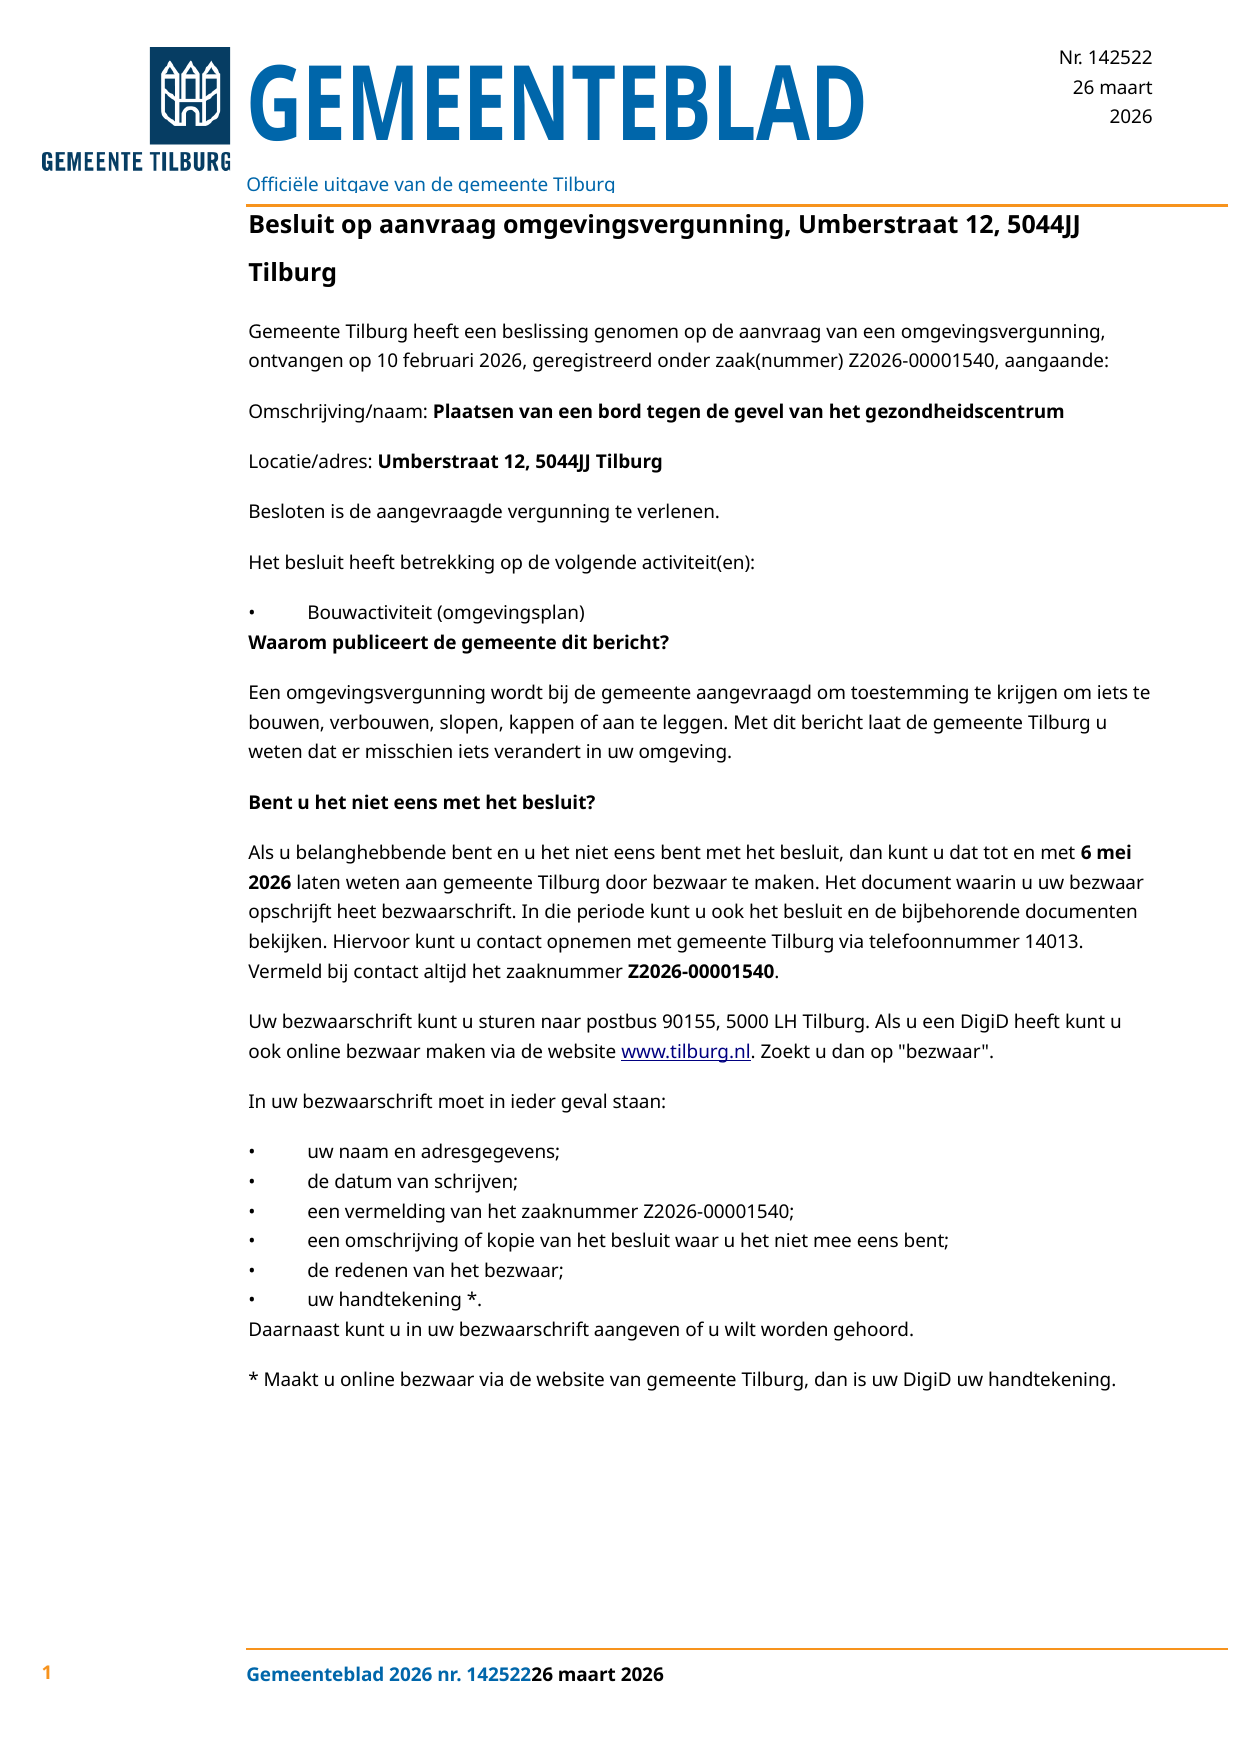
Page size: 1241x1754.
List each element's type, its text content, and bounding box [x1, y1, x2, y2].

text Waarom publiceert de gemeente dit bericht? [248, 629, 1152, 655]
text Daarnaast kunt u in uw bezwaarschrift aangeven of u wilt worden gehoord. [248, 1316, 1152, 1342]
text Bent u het niet eens met het besluit? [248, 789, 1152, 815]
text Uw bezwaarschrift kunt u sturen naar postbus 90155, 5000 LH Tilburg. Als u een DigiD heeft kunt u ook online bezwaar maken via de website www.tilburg.nl. Zoekt u dan op "bezwaar". [248, 1008, 1152, 1064]
text Als u belanghebbende bent en u het niet eens bent met het besluit, dan kunt u dat tot en met 6 mei 2026 laten weten aan gemeente Tilburg door bezwaar te maken. Het document waarin u uw bezwaar opschrijft heet bezwaarschrift. In die periode kunt u ook het besluit en de bijbehorende documenten bekijken. Hiervoor kunt u contact opnemen met gemeente Tilburg via telefoonnummer 14013. Vermeld bij contact altijd het zaaknummer Z2026-00001540. [248, 839, 1152, 984]
picture [41, 47, 231, 172]
text Locatie/adres: Umberstraat 12, 5044JJ Tilburg [248, 448, 1152, 474]
text Het besluit heeft betrekking op de volgende activiteit(en): [248, 549, 1152, 575]
text Gemeente Tilburg heeft een beslissing genomen op de aanvraag van een omgevingsvergunning, ontvangen op 10 februari 2026, geregistreerd onder zaak(nummer) Z2026-00001540, aangaande: [248, 318, 1152, 373]
list een vermelding van het zaaknummer Z2026-00001540; [248, 1198, 1152, 1224]
list de datum van schrijven; [248, 1168, 1152, 1194]
list de redenen van het bezwaar; [248, 1257, 1152, 1283]
list Bouwactiviteit (omgevingsplan) [248, 599, 1152, 625]
text In uw bezwaarschrift moet in ieder geval staan: [248, 1088, 1152, 1114]
text Besloten is de aangevraagde vergunning te verlenen. [248, 499, 1152, 524]
list een omschrijving of kopie van het besluit waar u het niet mee eens bent; [248, 1227, 1152, 1253]
list uw handtekening *. [248, 1287, 1152, 1312]
text Besluit op aanvraag omgevingsvergunning, Umberstraat 12, 5044JJ Tilburg [248, 207, 1152, 288]
text Een omgevingsvergunning wordt bij de gemeente aangevraagd om toestemming te krijgen om iets te bouwen, verbouwen, slopen, kappen of aan te leggen. Met dit bericht laat de gemeente Tilburg u weten dat er misschien iets verandert in uw omgeving. [248, 679, 1152, 764]
list uw naam en adresgegevens; [248, 1139, 1152, 1164]
text Omschrijving/naam: Plaatsen van een bord tegen de gevel van het gezondheidscentrum [248, 398, 1152, 424]
text * Maakt u online bezwaar via de website van gemeente Tilburg, dan is uw DigiD uw handtekening. [248, 1367, 1152, 1392]
